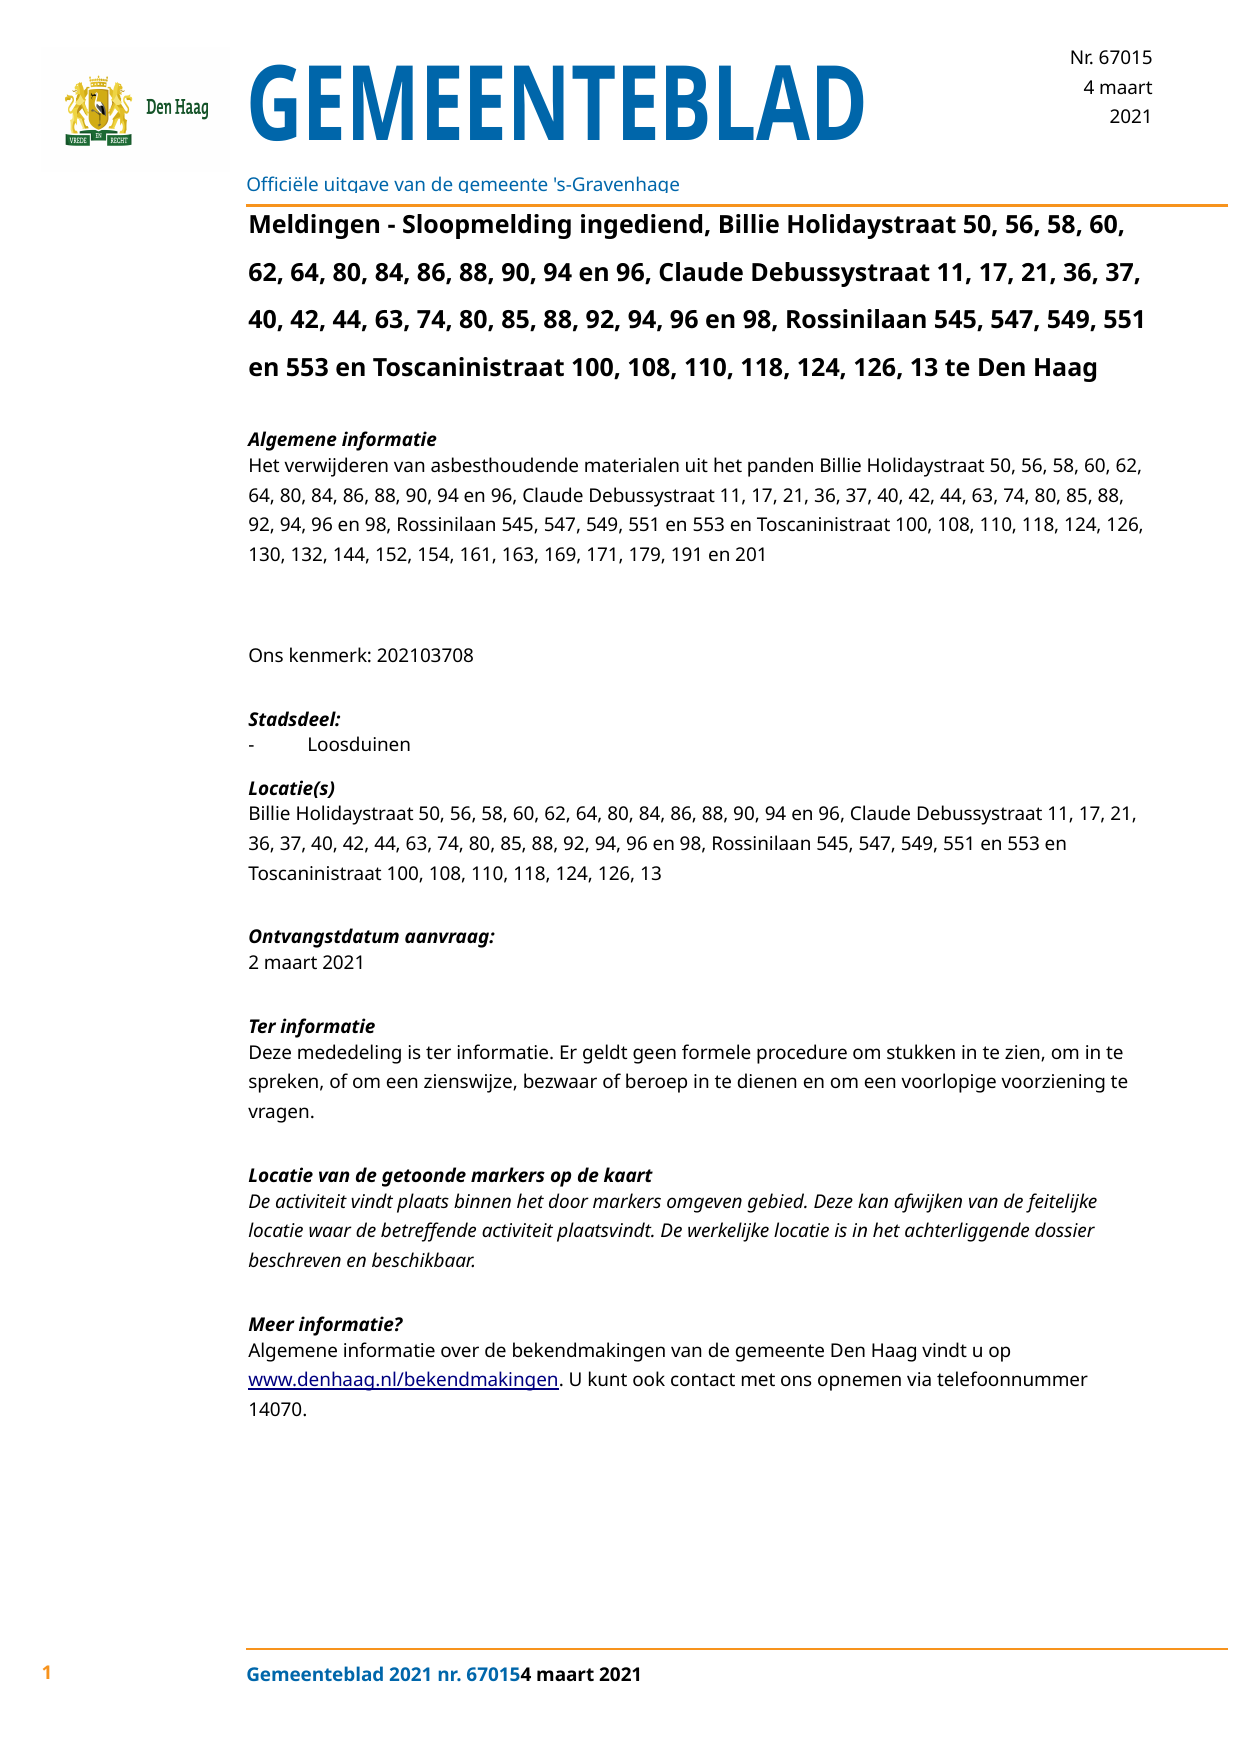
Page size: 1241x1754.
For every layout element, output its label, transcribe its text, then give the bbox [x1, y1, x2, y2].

text Algemene informatie [248, 427, 1152, 452]
text Meldingen - Sloopmelding ingediend, Billie Holidaystraat 50, 56, 58, 60, 62, 64, 80, 84, 86, 88, 90, 94 en 96, Claude Debussystraat 11, 17, 21, 36, 37, 40, 42, 44, 63, 74, 80, 85, 88, 92, 94, 96 en 98, Rossinilaan 545, 547, 549, 551 en 553 en Toscaninistraat 100, 108, 110, 118, 124, 126, 13 te Den Haag [248, 207, 1152, 384]
text Stadsdeel: [248, 706, 1152, 732]
text Locatie(s) [248, 775, 1152, 801]
text Ontvangstdatum aanvraag: [248, 924, 1152, 949]
text Billie Holidaystraat 50, 56, 58, 60, 62, 64, 80, 84, 86, 88, 90, 94 en 96, Claude Debussystraat 11, 17, 21, 36, 37, 40, 42, 44, 63, 74, 80, 85, 88, 92, 94, 96 en 98, Rossinilaan 545, 547, 549, 551 en 553 en Toscaninistraat 100, 108, 110, 118, 124, 126, 13 [248, 801, 1152, 885]
text Algemene informatie over de bekendmakingen van de gemeente Den Haag vindt u op www.denhaag.nl/bekendmakingen. U kunt ook contact met ons opnemen via telefoonnummer 14070. [248, 1337, 1152, 1422]
text Ter informatie [248, 1013, 1152, 1039]
list Loosduinen [248, 732, 1152, 757]
text Ons kenmerk: 202103708 [248, 642, 1152, 668]
text 2 maart 2021 [248, 949, 1152, 975]
picture [41, 47, 231, 172]
text Het verwijderen van asbesthoudende materialen uit het panden Billie Holidaystraat 50, 56, 58, 60, 62, 64, 80, 84, 86, 88, 90, 94 en 96, Claude Debussystraat 11, 17, 21, 36, 37, 40, 42, 44, 63, 74, 80, 85, 88, 92, 94, 96 en 98, Rossinilaan 545, 547, 549, 551 en 553 en Toscaninistraat 100, 108, 110, 118, 124, 126, 130, 132, 144, 152, 154, 161, 163, 169, 171, 179, 191 en 201 [248, 452, 1152, 567]
text Deze mededeling is ter informatie. Er geldt geen formele procedure om stukken in te zien, om in te spreken, of om een zienswijze, bezwaar of beroep in te dienen en om een voorlopige voorziening te vragen. [248, 1039, 1152, 1124]
text Locatie van de getoonde markers op de kaart [248, 1162, 1152, 1188]
text Meer informatie? [248, 1311, 1152, 1337]
text De activiteit vindt plaats binnen het door markers omgeven gebied. Deze kan afwijken van de feitelijke locatie waar de betreffende activiteit plaatsvindt. De werkelijke locatie is in het achterliggende dossier beschreven en beschikbaar. [248, 1188, 1152, 1273]
